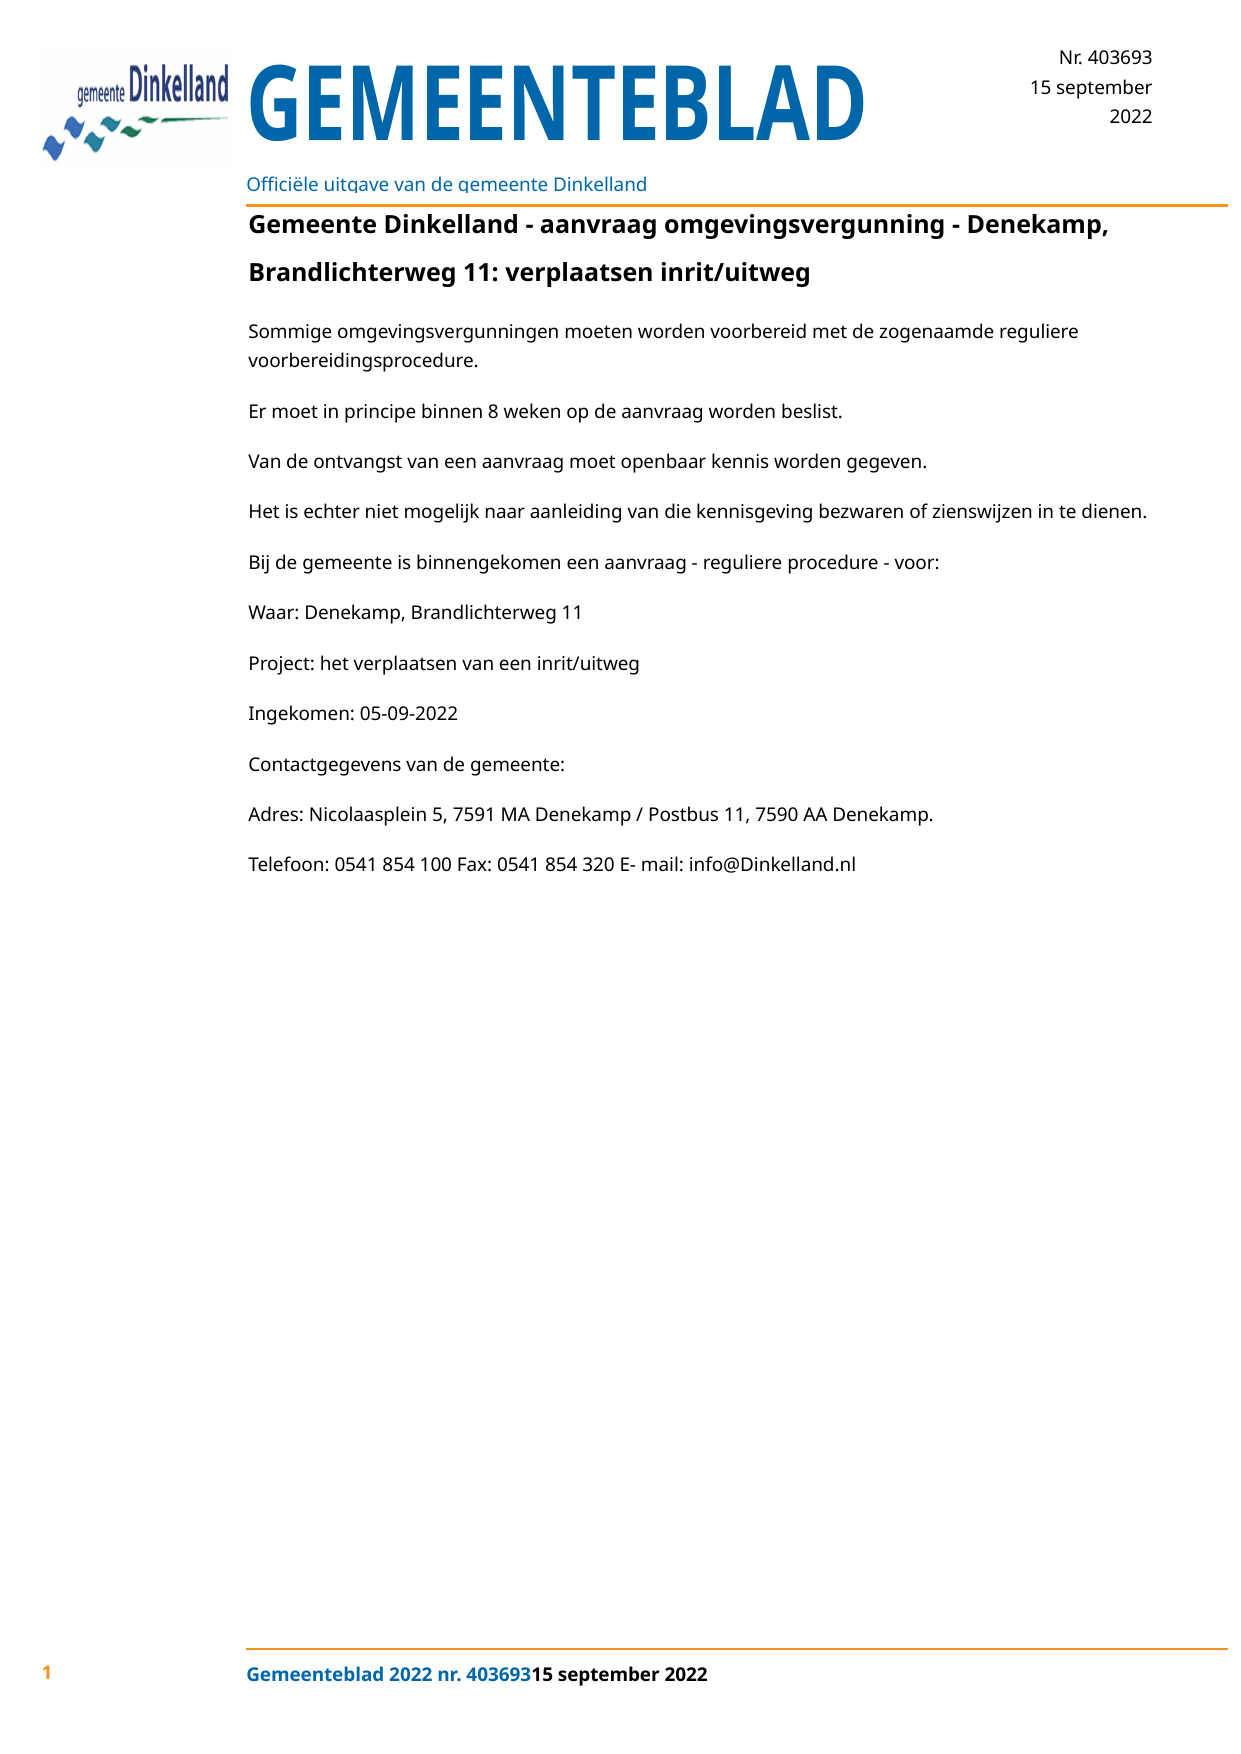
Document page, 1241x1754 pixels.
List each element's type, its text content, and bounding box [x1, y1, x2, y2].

text Telefoon: 0541 854 100 Fax: 0541 854 320 E- mail: info@Dinkelland.nl [248, 852, 1152, 877]
text Sommige omgevingsvergunningen moeten worden voorbereid met de zogenaamde reguliere voorbereidingsprocedure. [248, 318, 1152, 373]
text Er moet in principe binnen 8 weken op de aanvraag worden beslist. [248, 398, 1152, 424]
text Gemeente Dinkelland - aanvraag omgevingsvergunning - Denekamp, Brandlichterweg 11: verplaatsen inrit/uitweg [248, 207, 1152, 288]
text Bij de gemeente is binnengekomen een aanvraag - reguliere procedure - voor: [248, 549, 1152, 575]
picture [41, 47, 231, 172]
text Waar: Denekamp, Brandlichterweg 11 [248, 599, 1152, 625]
text Project: het verplaatsen van een inrit/uitweg [248, 650, 1152, 676]
text Contactgegevens van de gemeente: [248, 751, 1152, 777]
text Ingekomen: 05-09-2022 [248, 700, 1152, 726]
text Van de ontvangst van een aanvraag moet openbaar kennis worden gegeven. [248, 448, 1152, 474]
text Het is echter niet mogelijk naar aanleiding van die kennisgeving bezwaren of zienswijzen in te dienen. [248, 499, 1152, 524]
text Adres: Nicolaasplein 5, 7591 MA Denekamp / Postbus 11, 7590 AA Denekamp. [248, 801, 1152, 827]
